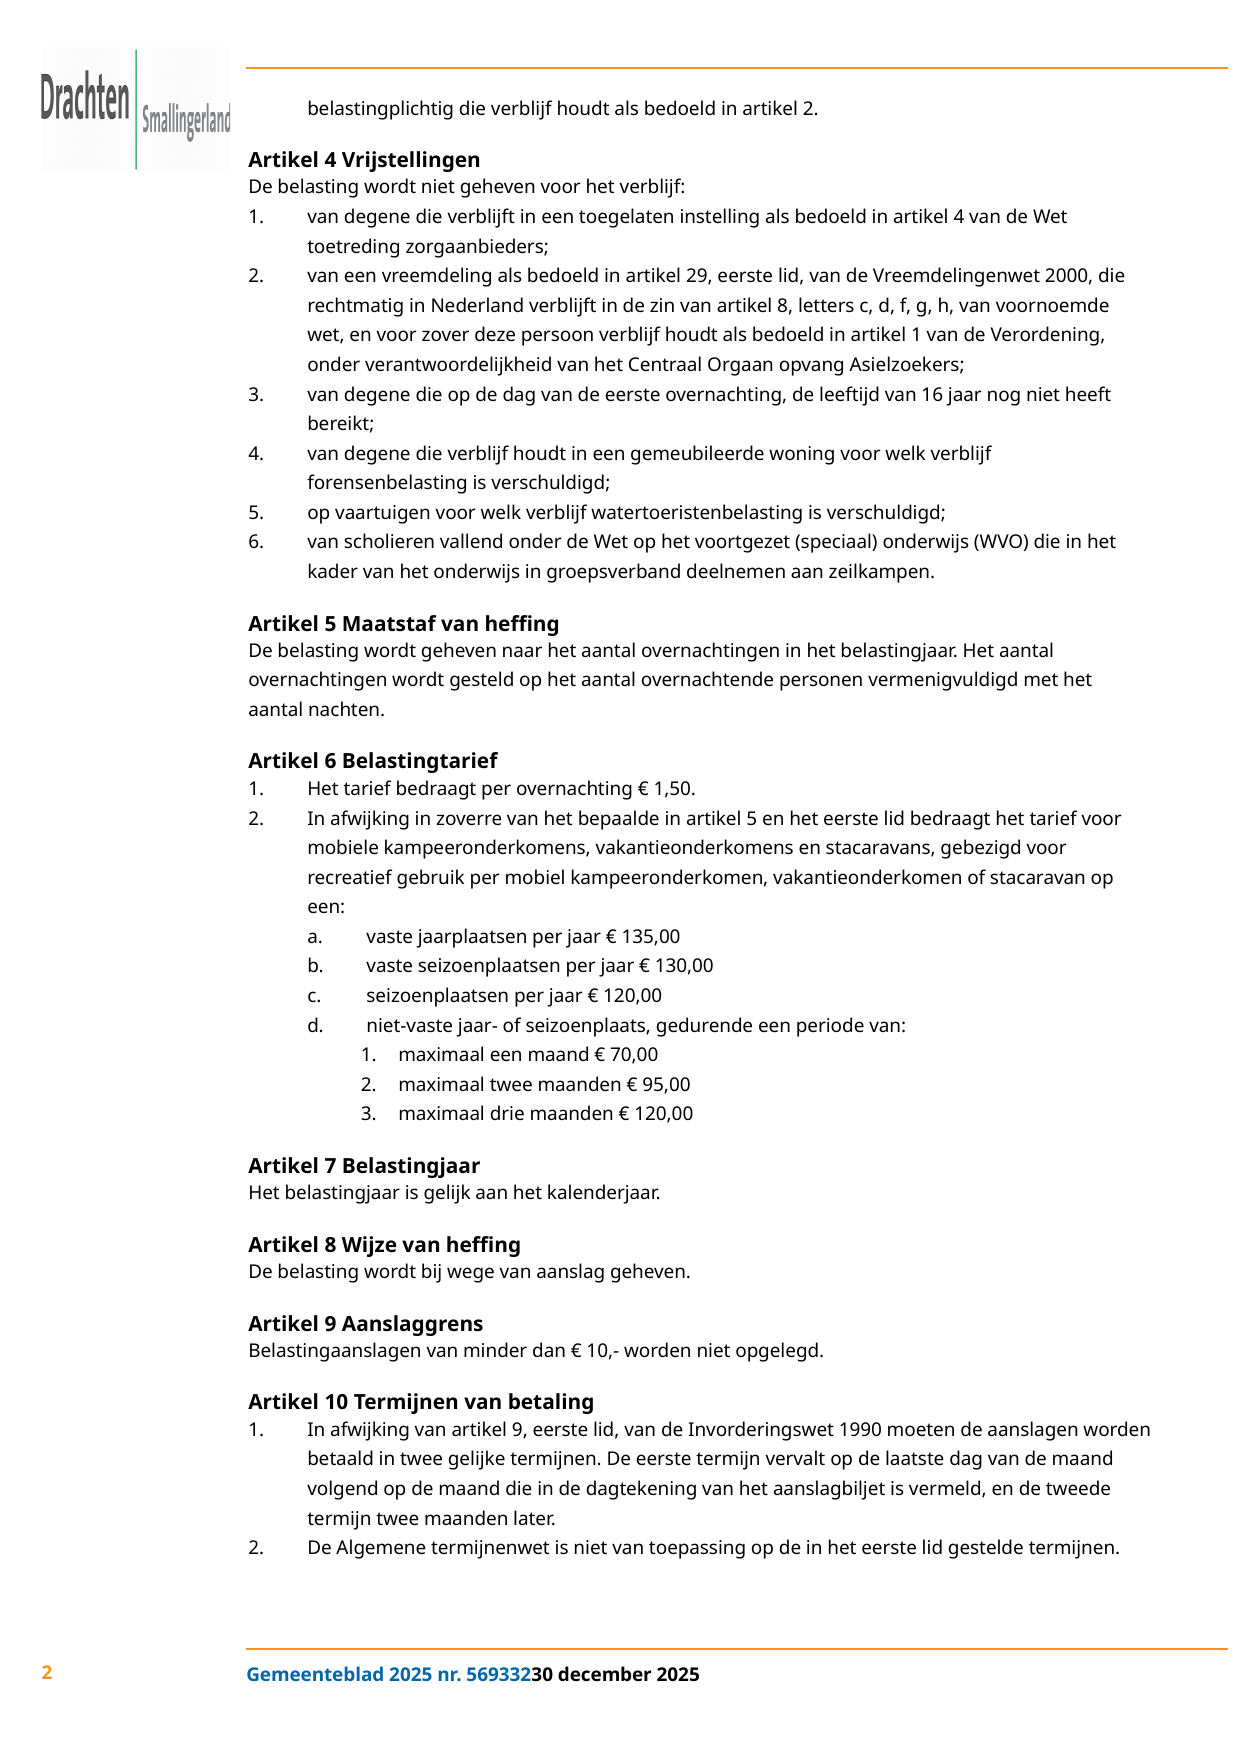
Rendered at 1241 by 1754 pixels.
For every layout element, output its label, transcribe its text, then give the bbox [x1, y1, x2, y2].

list seizoenplaatsen per jaar € 120,00 [307, 982, 1152, 1008]
list op vaartuigen voor welk verblijf watertoeristenbelasting is verschuldigd; [248, 499, 1152, 525]
text Artikel 10 Termijnen van betaling [248, 1387, 1152, 1416]
list van scholieren vallend onder de Wet op het voortgezet (speciaal) onderwijs (WVO) die in het kader van het onderwijs in groepsverband deelnemen aan zeilkampen. [248, 529, 1152, 584]
text Artikel 8 Wijze van heffing [248, 1230, 1152, 1258]
picture [41, 47, 231, 172]
list In afwijking in zoverre van het bepaalde in artikel 5 en het eerste lid bedraagt het tarief voor mobiele kampeeronderkomens, vakantieonderkomens en stacaravans, gebezigd voor recreatief gebruik per mobiel kampeeronderkomen, vakantieonderkomen of stacaravan op een: [248, 805, 1152, 919]
text De belasting wordt bij wege van aanslag geheven. [248, 1258, 1152, 1284]
text Artikel 7 Belastingjaar [248, 1151, 1152, 1179]
list maximaal een maand € 70,00 [361, 1041, 1152, 1067]
list Het tarief bedraagt per overnachting € 1,50. [248, 775, 1152, 801]
list van degene die verblijf houdt in een gemeubileerde woning voor welk verblijf forensenbelasting is verschuldigd; [248, 440, 1152, 495]
text Artikel 6 Belastingtarief [248, 747, 1152, 775]
list vaste jaarplaatsen per jaar € 135,00 [307, 923, 1152, 949]
list In afwijking van artikel 9, eerste lid, van de Invorderingswet 1990 moeten de aanslagen worden betaald in twee gelijke termijnen. De eerste termijn vervalt op de laatste dag van de maand volgend op de maand die in de dagtekening van het aanslagbiljet is vermeld, en de tweede termijn twee maanden later. [248, 1416, 1152, 1530]
list De Algemene termijnenwet is niet van toepassing op de in het eerste lid gestelde termijnen. [248, 1534, 1152, 1560]
text De belasting wordt niet geheven voor het verblijf: [248, 174, 1152, 199]
list van degene die verblijft in een toegelaten instelling als bedoeld in artikel 4 van de Wet toetreding zorgaanbieders; [248, 203, 1152, 258]
text Artikel 5 Maatstaf van heffing [248, 609, 1152, 637]
list maximaal twee maanden € 95,00 [361, 1071, 1152, 1097]
list van een vreemdeling als bedoeld in artikel 29, eerste lid, van de Vreemdelingenwet 2000, die rechtmatig in Nederland verblijft in de zin van artikel 8, letters c, d, f, g, h, van voornoemde wet, en voor zover deze persoon verblijf houdt als bedoeld in artikel 1 van de Verordening, onder verantwoordelijkheid van het Centraal Orgaan opvang Asielzoekers; [248, 262, 1152, 377]
list belastingplichtig die verblijf houdt als bedoeld in artikel 2. [248, 95, 1152, 121]
text Het belastingjaar is gelijk aan het kalenderjaar. [248, 1179, 1152, 1205]
list vaste seizoenplaatsen per jaar € 130,00 [307, 953, 1152, 978]
text Artikel 9 Aanslaggrens [248, 1309, 1152, 1337]
text De belasting wordt geheven naar het aantal overnachtingen in het belastingjaar. Het aantal overnachtingen wordt gesteld op het aantal overnachtende personen vermenigvuldigd met het aantal nachten. [248, 637, 1152, 722]
list maximaal drie maanden € 120,00 [361, 1101, 1152, 1126]
text Belastingaanslagen van minder dan € 10,- worden niet opgelegd. [248, 1337, 1152, 1363]
list niet-vaste jaar- of seizoenplaats, gedurende een periode van: [307, 1012, 1152, 1037]
list van degene die op de dag van de eerste overnachting, de leeftijd van 16 jaar nog niet heeft bereikt; [248, 381, 1152, 436]
text Artikel 4 Vrijstellingen [248, 145, 1152, 174]
